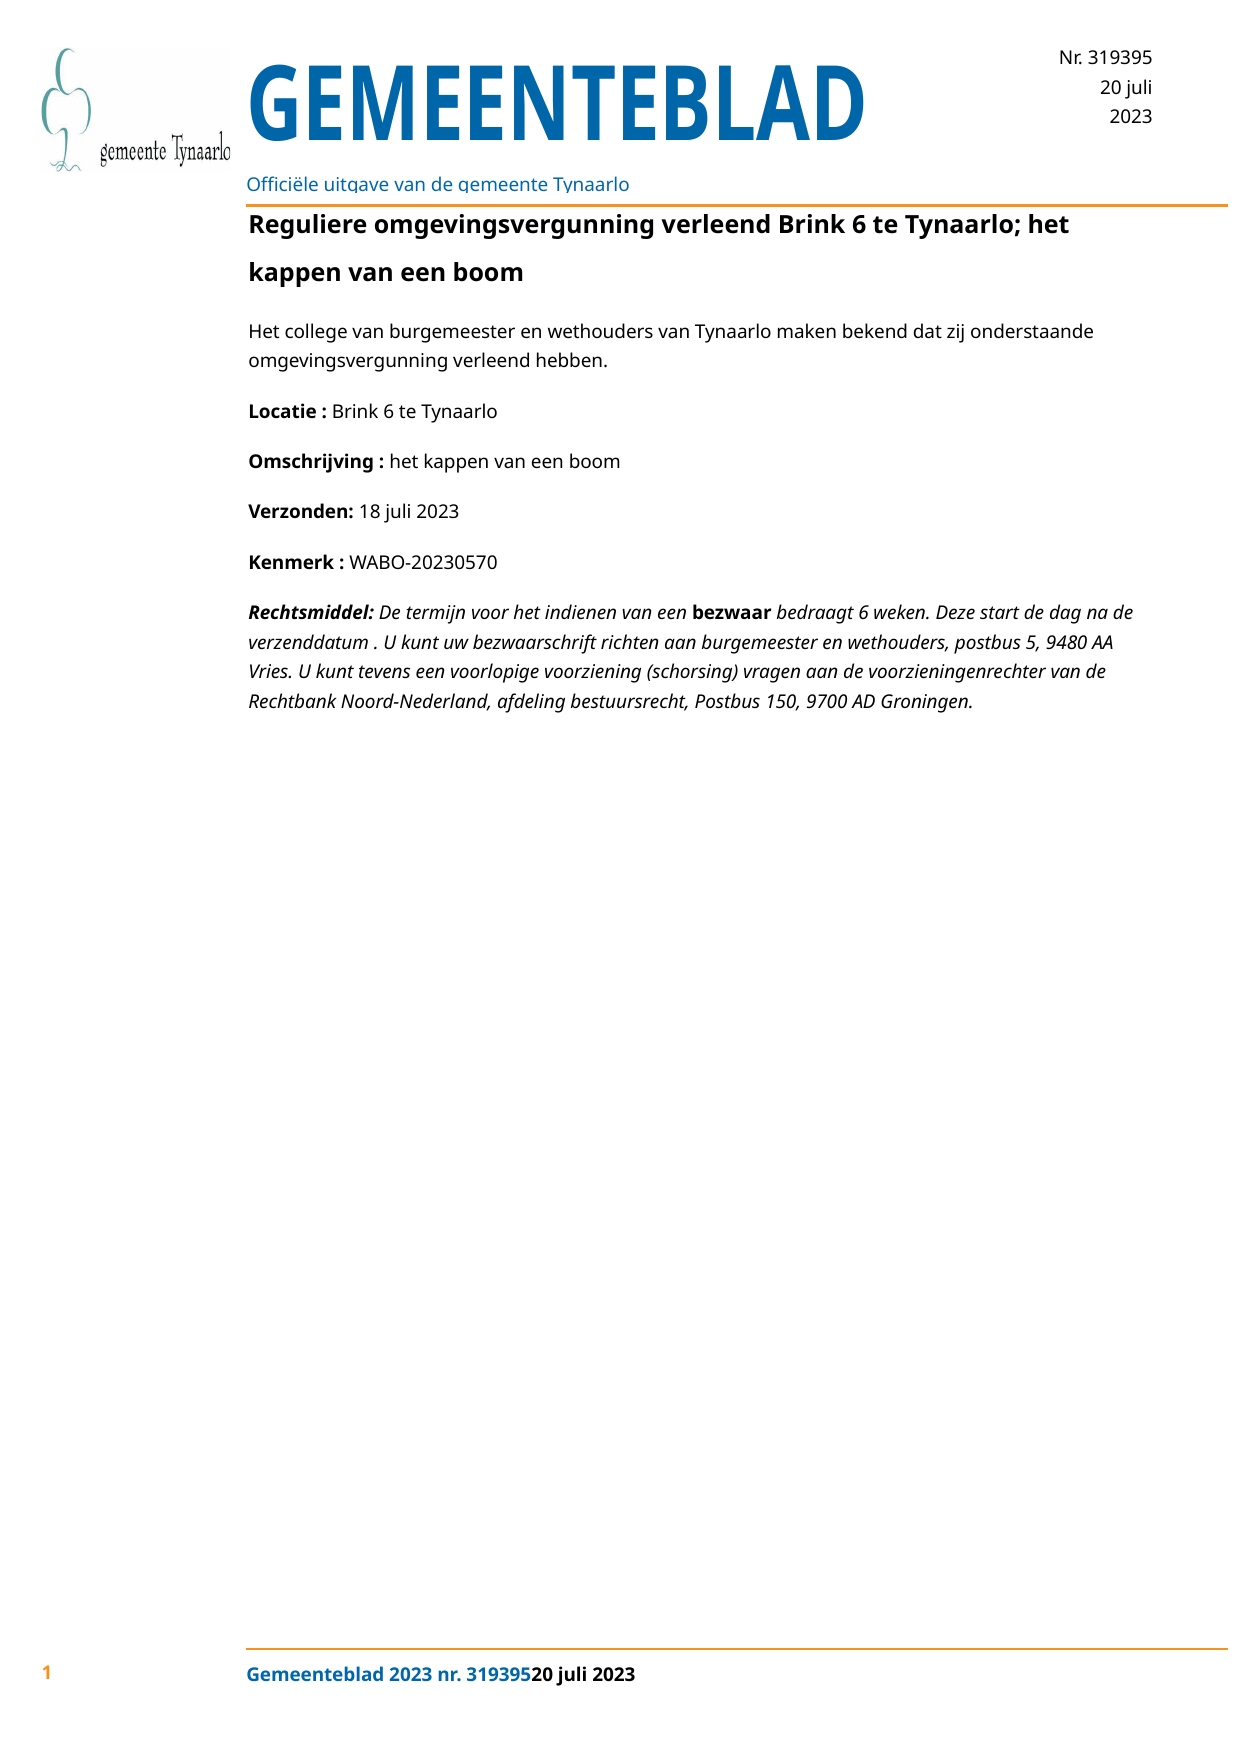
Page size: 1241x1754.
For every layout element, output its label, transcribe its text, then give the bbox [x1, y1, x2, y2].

text Reguliere omgevingsvergunning verleend Brink 6 te Tynaarlo; het kappen van een boom [248, 207, 1152, 288]
picture [41, 47, 231, 172]
text Locatie : Brink 6 te Tynaarlo [248, 398, 1152, 424]
text Rechtsmiddel: De termijn voor het indienen van een bezwaar bedraagt 6 weken. Deze start de dag na de verzenddatum . U kunt uw bezwaarschrift richten aan burgemeester en wethouders, postbus 5, 9480 AA Vries. U kunt tevens een voorlopige voorziening (schorsing) vragen aan de voorzieningenrechter van de Rechtbank Noord-Nederland, afdeling bestuursrecht, Postbus 150, 9700 AD Groningen. [248, 599, 1152, 714]
text Omschrijving : het kappen van een boom [248, 448, 1152, 474]
text Kenmerk : WABO-20230570 [248, 549, 1152, 575]
text Verzonden: 18 juli 2023 [248, 499, 1152, 524]
text Het college van burgemeester en wethouders van Tynaarlo maken bekend dat zij onderstaande omgevingsvergunning verleend hebben. [248, 318, 1152, 373]
